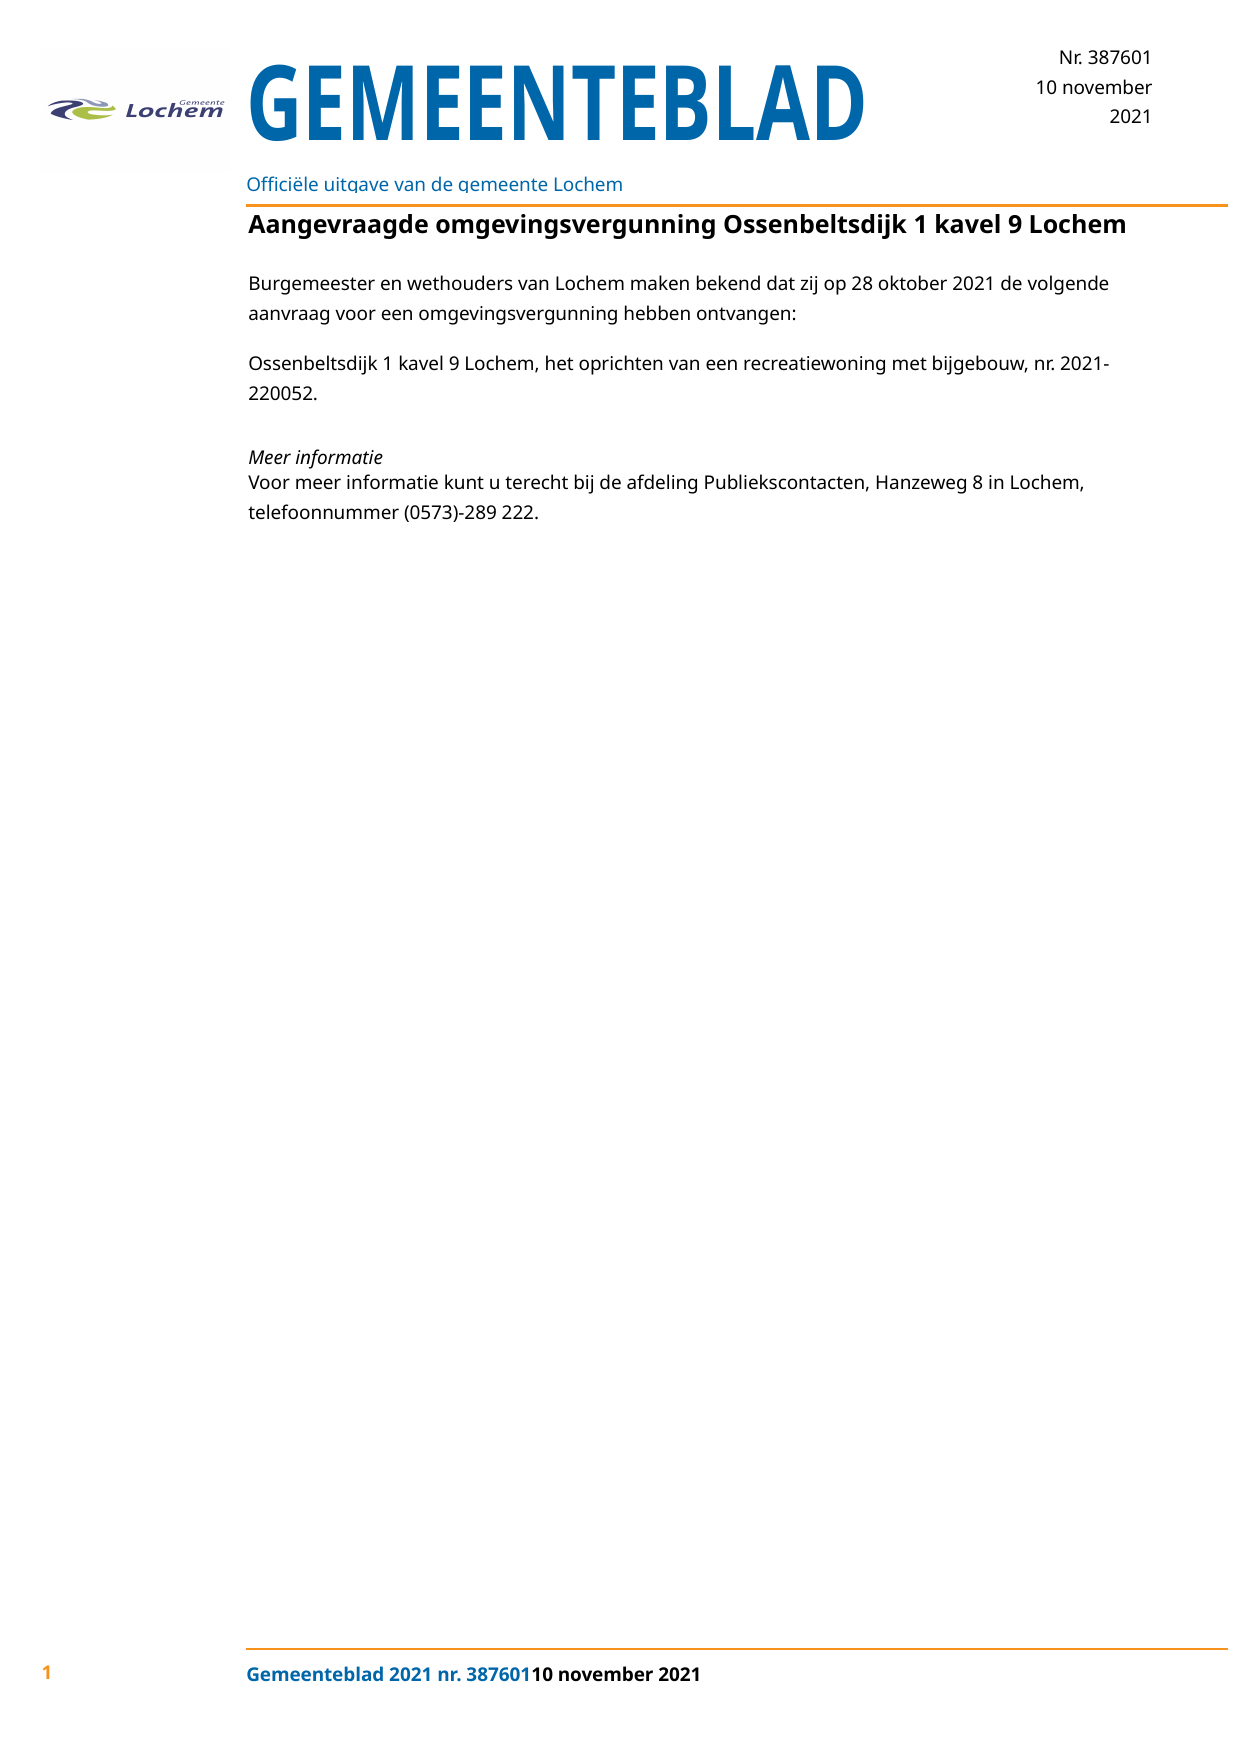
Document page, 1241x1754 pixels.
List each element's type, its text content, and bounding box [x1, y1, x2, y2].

text Aangevraagde omgevingsvergunning Ossenbeltsdijk 1 kavel 9 Lochem [248, 207, 1152, 241]
text Voor meer informatie kunt u terecht bij de afdeling Publiekscontacten, Hanzeweg 8 in Lochem, telefoonnummer (0573)-289 222. [248, 469, 1152, 525]
picture [41, 47, 231, 172]
text Burgemeester en wethouders van Lochem maken bekend dat zij op 28 oktober 2021 de volgende aanvraag voor een omgevingsvergunning hebben ontvangen: [248, 270, 1152, 326]
text Meer informatie [248, 444, 1152, 469]
text Ossenbeltsdijk 1 kavel 9 Lochem, het oprichten van een recreatiewoning met bijgebouw, nr. 2021-220052. [248, 350, 1152, 406]
